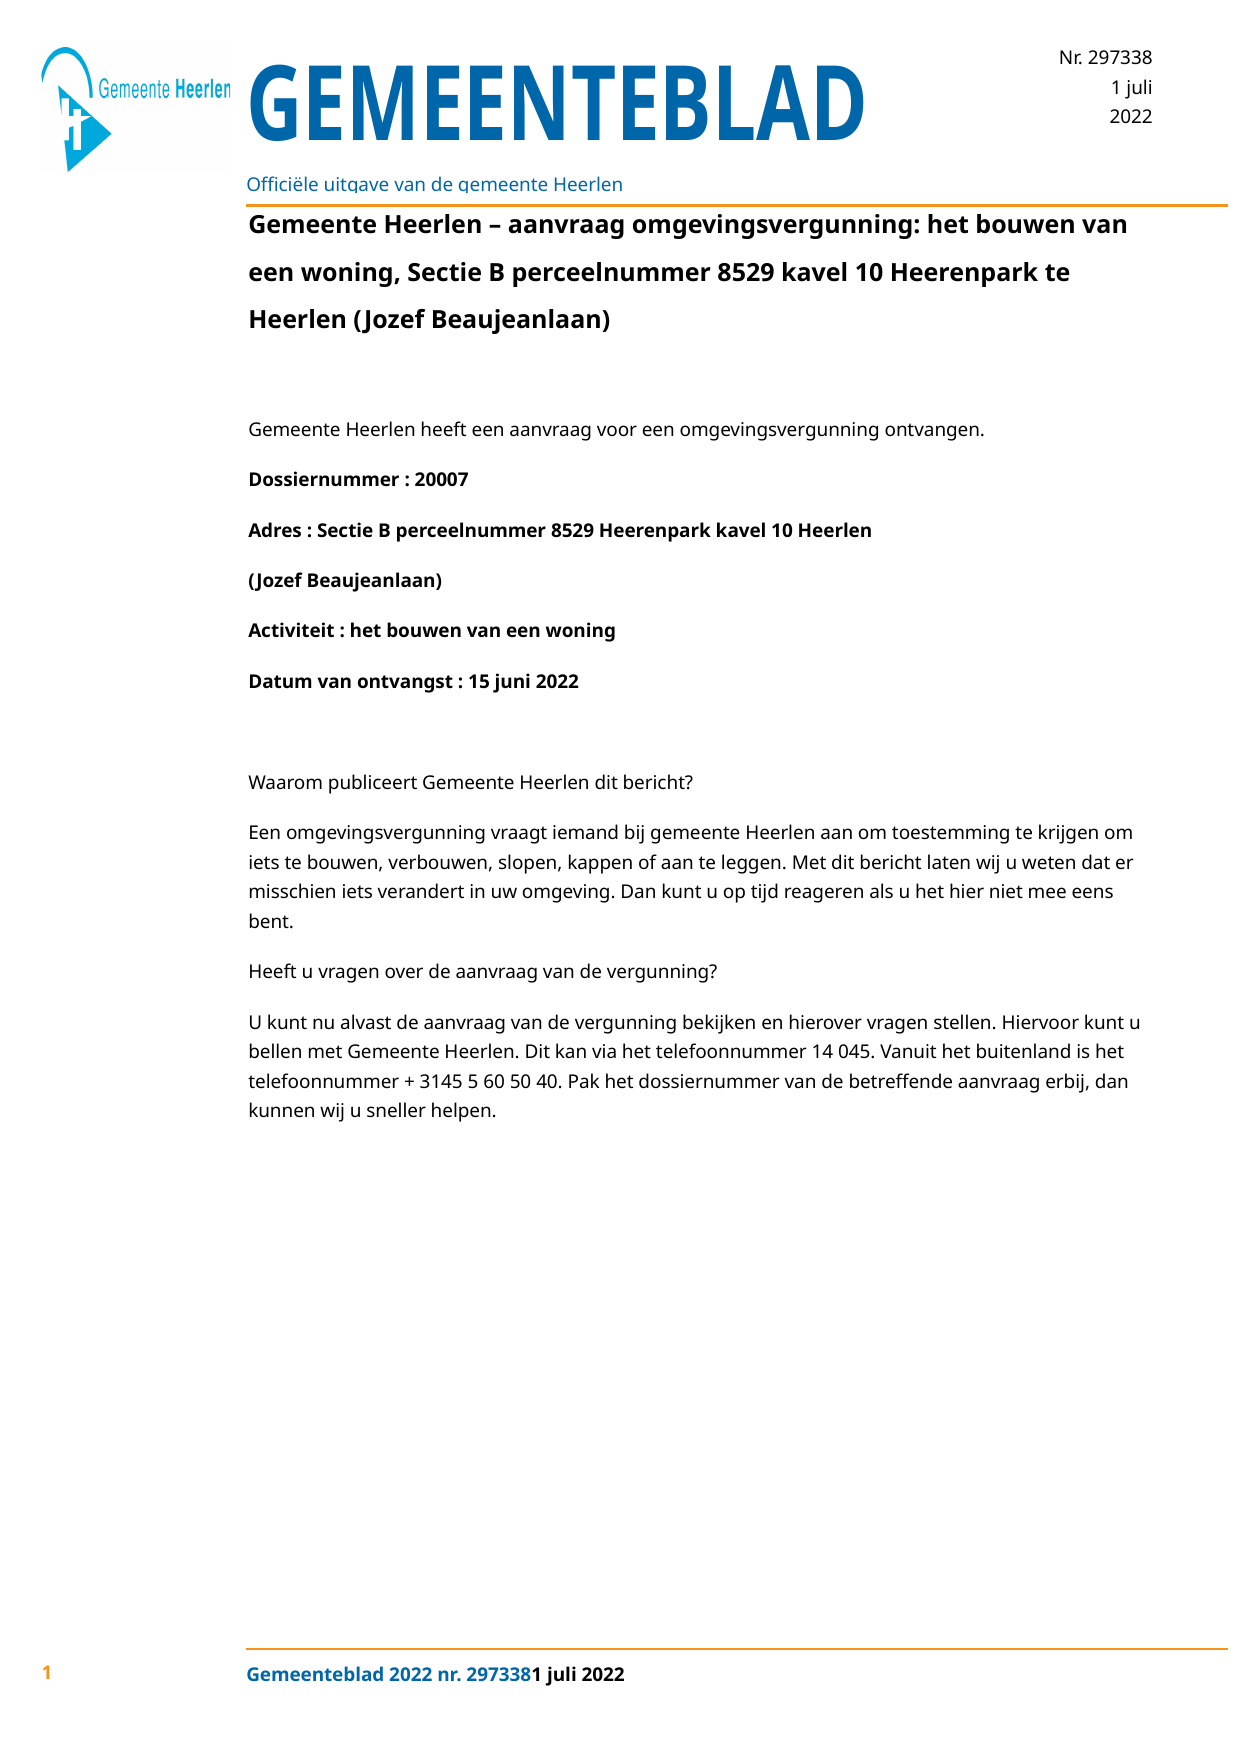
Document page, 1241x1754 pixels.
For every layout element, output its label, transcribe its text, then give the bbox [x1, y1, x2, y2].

text Activiteit : het bouwen van een woning [248, 618, 1152, 643]
text Heeft u vragen over de aanvraag van de vergunning? [248, 958, 1152, 984]
text Gemeente Heerlen heeft een aanvraag voor een omgevingsvergunning ontvangen. [248, 416, 1152, 442]
picture [41, 47, 59, 70]
text (Jozef Beaujeanlaan) [248, 567, 1152, 593]
picture [41, 47, 231, 172]
text U kunt nu alvast de aanvraag van de vergunning bekijken en hierover vragen stellen. Hiervoor kunt u bellen met Gemeente Heerlen. Dit kan via het telefoonnummer 14 045. Vanuit het buitenland is het telefoonnummer + 3145 5 60 50 40. Pak het dossiernummer van de betreffende aanvraag erbij, dan kunnen wij u sneller helpen. [248, 1009, 1152, 1123]
text Een omgevingsvergunning vraagt iemand bij gemeente Heerlen aan om toestemming te krijgen om iets te bouwen, verbouwen, slopen, kappen of aan te leggen. Met dit bericht laten wij u weten dat er misschien iets verandert in uw omgeving. Dan kunt u op tijd reageren als u het hier niet mee eens bent. [248, 819, 1152, 934]
text Waarom publiceert Gemeente Heerlen dit bericht? [248, 769, 1152, 794]
text Gemeente Heerlen – aanvraag omgevingsvergunning: het bouwen van een woning, Sectie B perceelnummer 8529 kavel 10 Heerenpark te Heerlen (Jozef Beaujeanlaan) [248, 207, 1152, 336]
text Adres : Sectie B perceelnummer 8529 Heerenpark kavel 10 Heerlen [248, 517, 1152, 542]
text Dossiernummer : 20007 [248, 466, 1152, 492]
text Datum van ontvangst : 15 juni 2022 [248, 668, 1152, 694]
